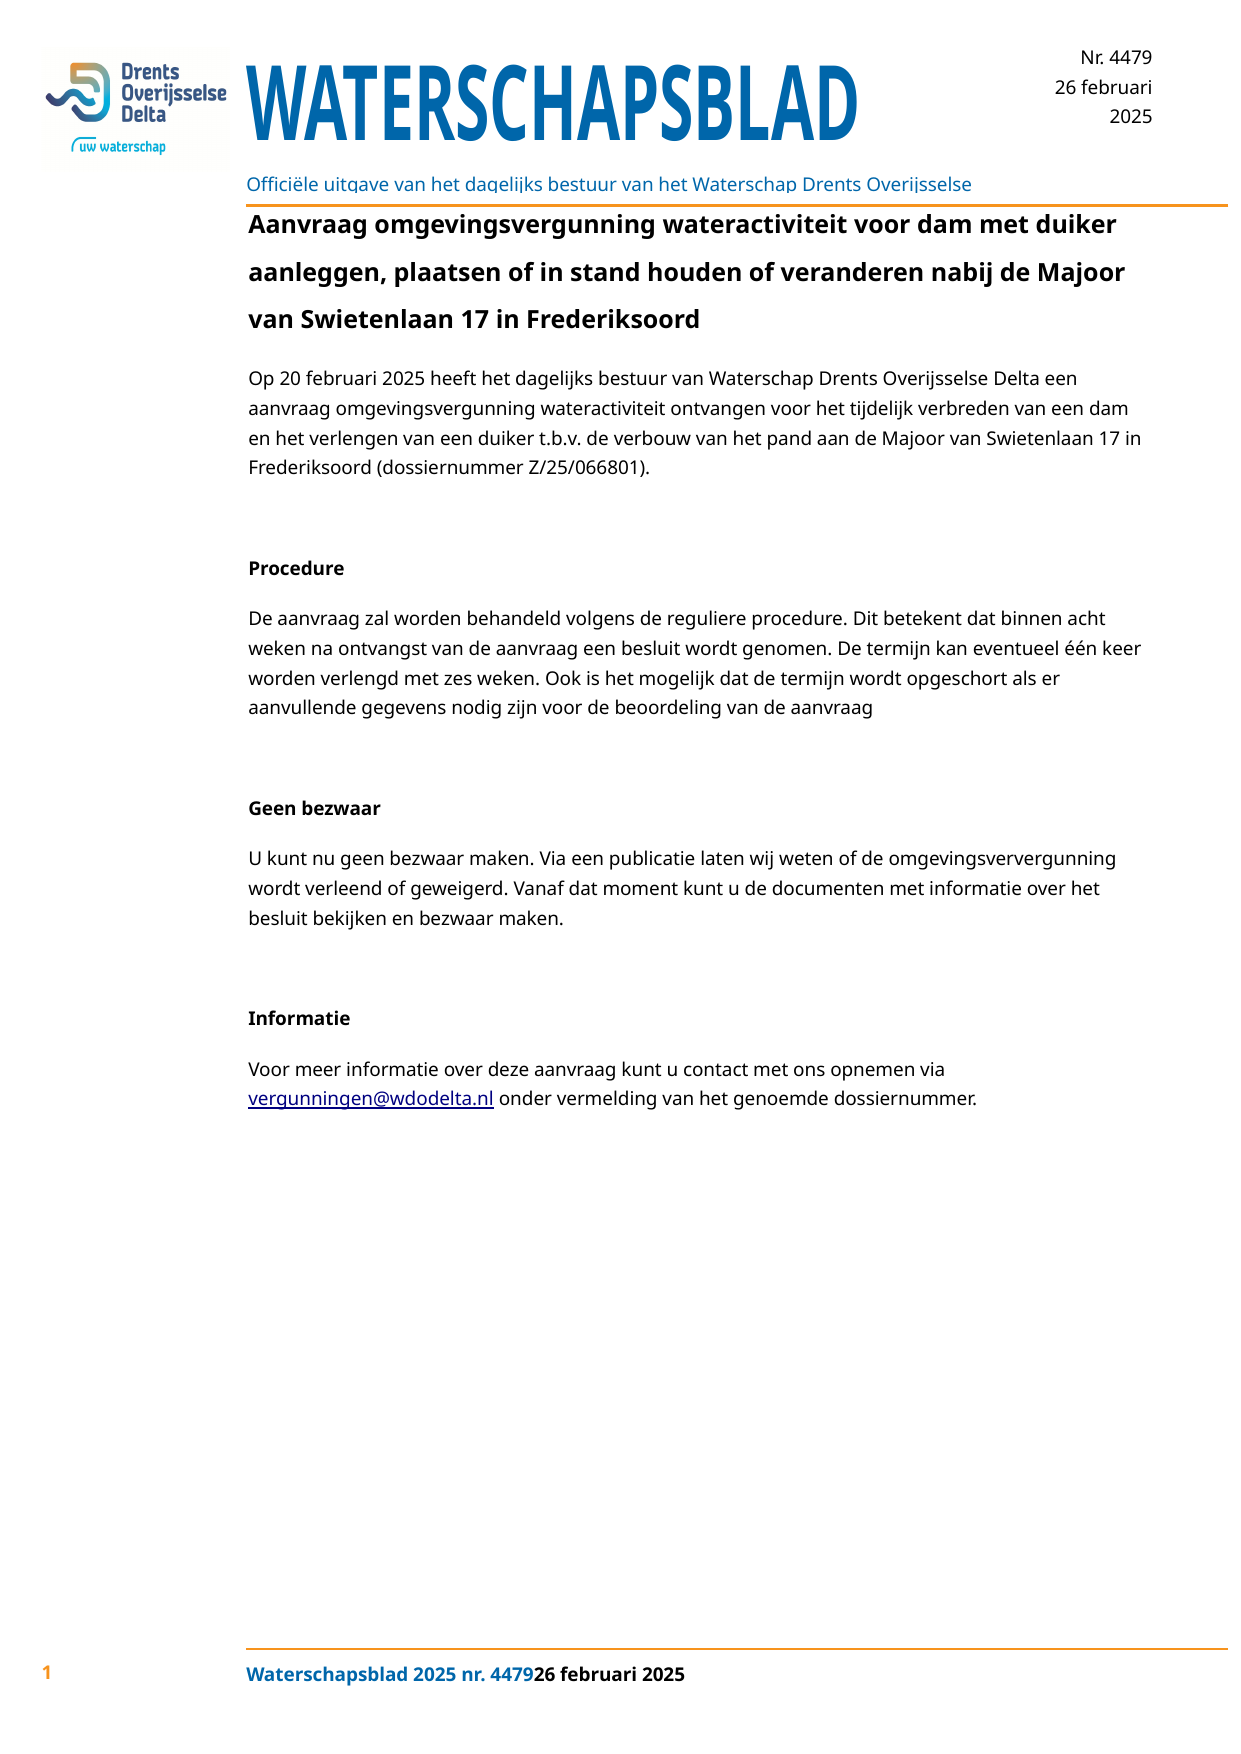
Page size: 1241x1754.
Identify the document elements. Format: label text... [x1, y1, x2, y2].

text Voor meer informatie over deze aanvraag kunt u contact met ons opnemen via vergunningen@wdodelta.nl onder vermelding van het genoemde dossiernummer. [248, 1056, 1152, 1111]
text Aanvraag omgevingsvergunning wateractiviteit voor dam met duiker aanleggen, plaatsen of in stand houden of veranderen nabij de Majoor van Swietenlaan 17 in Frederiksoord [248, 207, 1152, 336]
text De aanvraag zal worden behandeld volgens de reguliere procedure. Dit betekent dat binnen acht weken na ontvangst van de aanvraag een besluit wordt genomen. De termijn kan eventueel één keer worden verlengd met zes weken. Ook is het mogelijk dat de termijn wordt opgeschort als er aanvullende gegevens nodig zijn voor de beoordeling van de aanvraag [248, 606, 1152, 720]
text Informatie [248, 1006, 1152, 1031]
text Geen bezwaar [248, 795, 1152, 821]
text U kunt nu geen bezwaar maken. Via een publicatie laten wij weten of de omgevingsververgunning wordt verleend of geweigerd. Vanaf dat moment kunt u de documenten met informatie over het besluit bekijken en bezwaar maken. [248, 846, 1152, 930]
picture [41, 47, 231, 172]
text Procedure [248, 555, 1152, 581]
text Op 20 februari 2025 heeft het dagelijks bestuur van Waterschap Drents Overijsselse Delta een aanvraag omgevingsvergunning wateractiviteit ontvangen voor het tijdelijk verbreden van een dam en het verlengen van een duiker t.b.v. de verbouw van het pand aan de Majoor van Swietenlaan 17 in Frederiksoord (dossiernummer Z/25/066801). [248, 366, 1152, 480]
